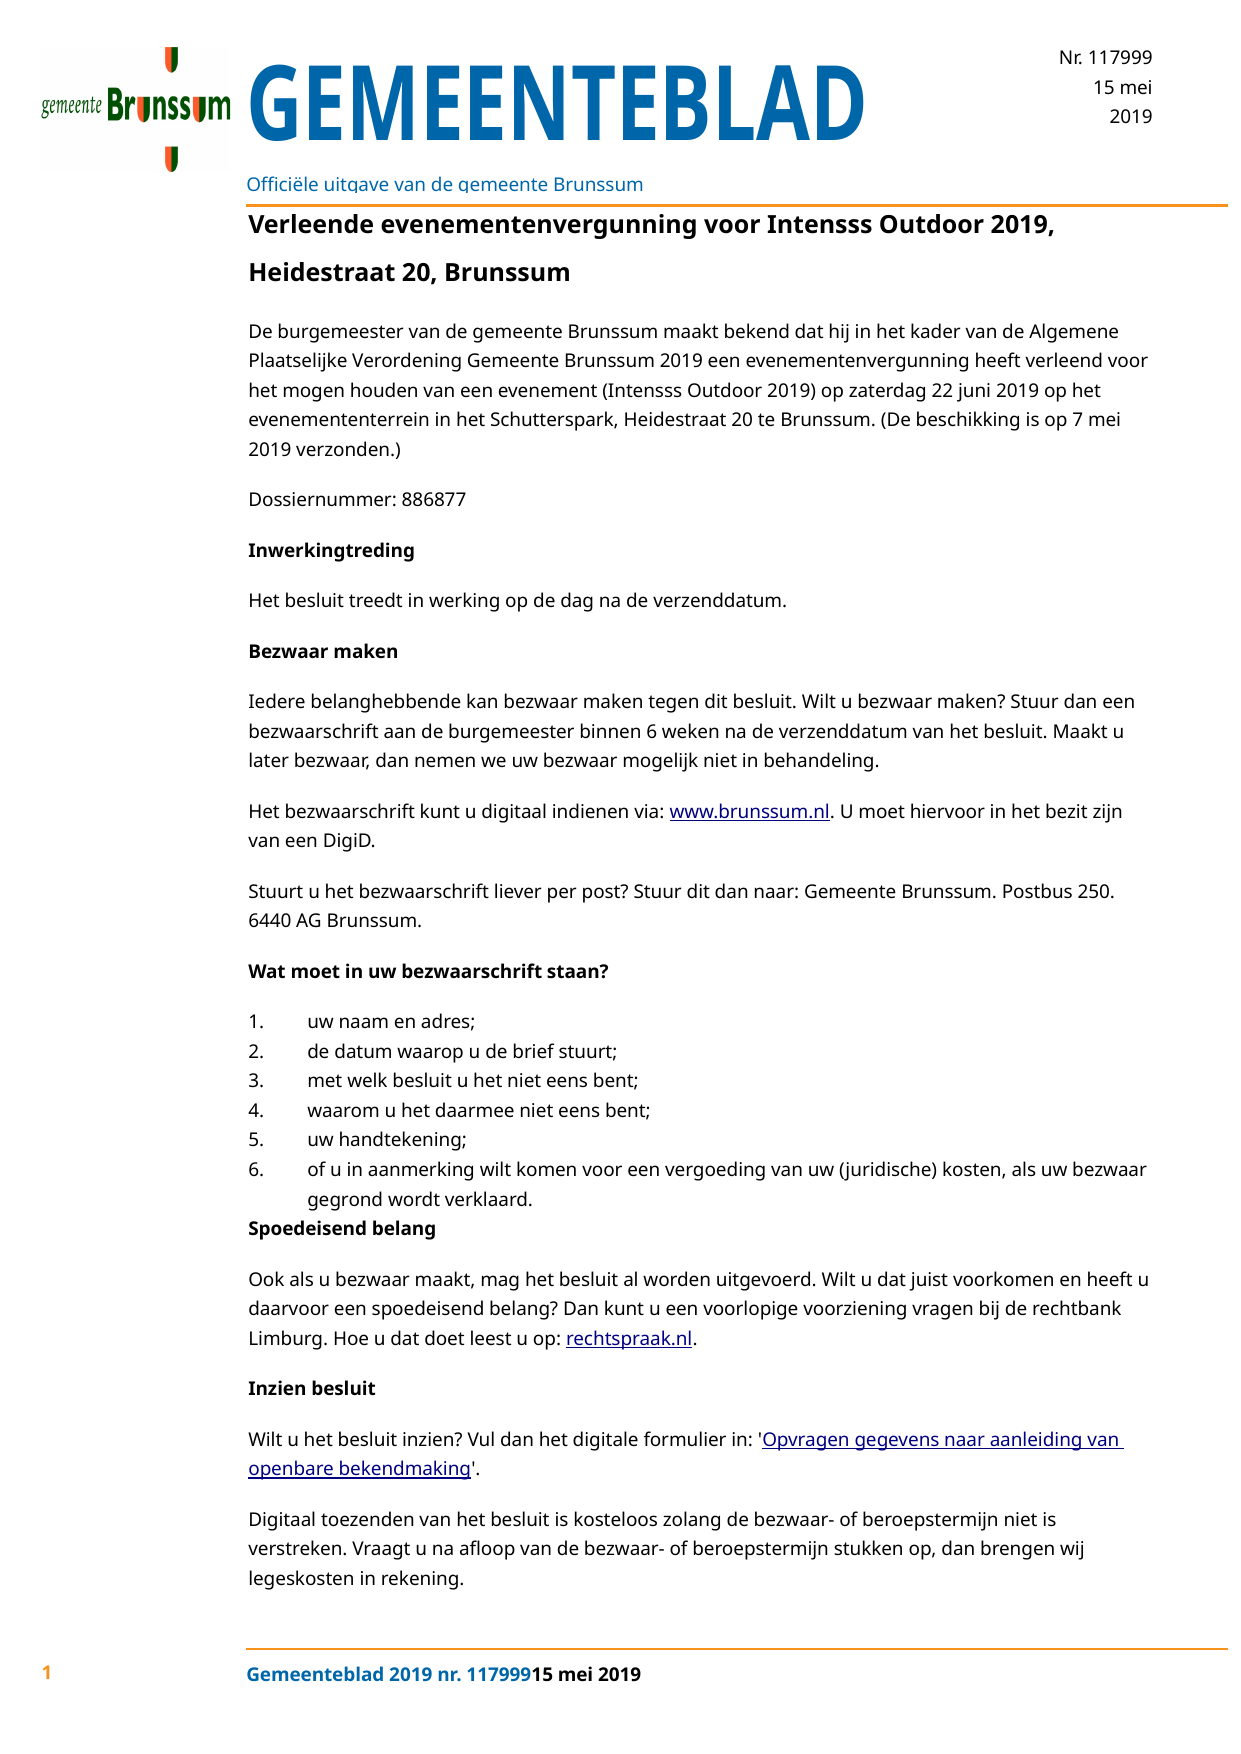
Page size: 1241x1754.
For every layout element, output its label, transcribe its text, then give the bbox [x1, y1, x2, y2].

text Het besluit treedt in werking op de dag na de verzenddatum. [248, 587, 1152, 613]
text Inzien besluit [248, 1375, 1152, 1401]
text Wat moet in uw bezwaarschrift staan? [248, 958, 1152, 984]
text Het bezwaarschrift kunt u digitaal indienen via: www.brunssum.nl. U moet hiervoor in het bezit zijn van een DigiD. [248, 798, 1152, 853]
text De burgemeester van de gemeente Brunssum maakt bekend dat hij in het kader van de Algemene Plaatselijke Verordening Gemeente Brunssum 2019 een evenementenvergunning heeft verleend voor het mogen houden van een evenement (Intensss Outdoor 2019) op zaterdag 22 juni 2019 op het evenemententerrein in het Schutterspark, Heidestraat 20 te Brunssum. (De beschikking is op 7 mei 2019 verzonden.) [248, 318, 1152, 462]
text Iedere belanghebbende kan bezwaar maken tegen dit besluit. Wilt u bezwaar maken? Stuur dan een bezwaarschrift aan de burgemeester binnen 6 weken na de verzenddatum van het besluit. Maakt u later bezwaar, dan nemen we uw bezwaar mogelijk niet in behandeling. [248, 688, 1152, 773]
list waarom u het daarmee niet eens bent; [248, 1097, 1152, 1123]
text Verleende evenementenvergunning voor Intensss Outdoor 2019, Heidestraat 20, Brunssum [248, 207, 1152, 288]
list uw naam en adres; [248, 1008, 1152, 1034]
text Inwerkingtreding [248, 537, 1152, 563]
list met welk besluit u het niet eens bent; [248, 1067, 1152, 1093]
text Spoedeisend belang [248, 1215, 1152, 1241]
text Stuurt u het bezwaarschrift liever per post? Stuur dit dan naar: Gemeente Brunssum. Postbus 250. 6440 AG Brunssum. [248, 878, 1152, 933]
text Bezwaar maken [248, 638, 1152, 664]
text Wilt u het besluit inzien? Vul dan het digitale formulier in: 'Opvragen gegevens naar aanleiding van openbare bekendmaking'. [248, 1426, 1152, 1481]
list uw handtekening; [248, 1127, 1152, 1152]
text Dossiernummer: 886877 [248, 487, 1152, 512]
list de datum waarop u de brief stuurt; [248, 1038, 1152, 1064]
list of u in aanmerking wilt komen voor een vergoeding van uw (juridische) kosten, als uw bezwaar gegrond wordt verklaard. [248, 1156, 1152, 1212]
picture [41, 47, 231, 172]
text Ook als u bezwaar maakt, mag het besluit al worden uitgevoerd. Wilt u dat juist voorkomen en heeft u daarvoor een spoedeisend belang? Dan kunt u een voorlopige voorziening vragen bij de rechtbank Limburg. Hoe u dat doet leest u op: rechtspraak.nl. [248, 1266, 1152, 1351]
text Digitaal toezenden van het besluit is kosteloos zolang de bezwaar- of beroepstermijn niet is verstreken. Vraagt u na afloop van de bezwaar- of beroepstermijn stukken op, dan brengen wij legeskosten in rekening. [248, 1506, 1152, 1591]
